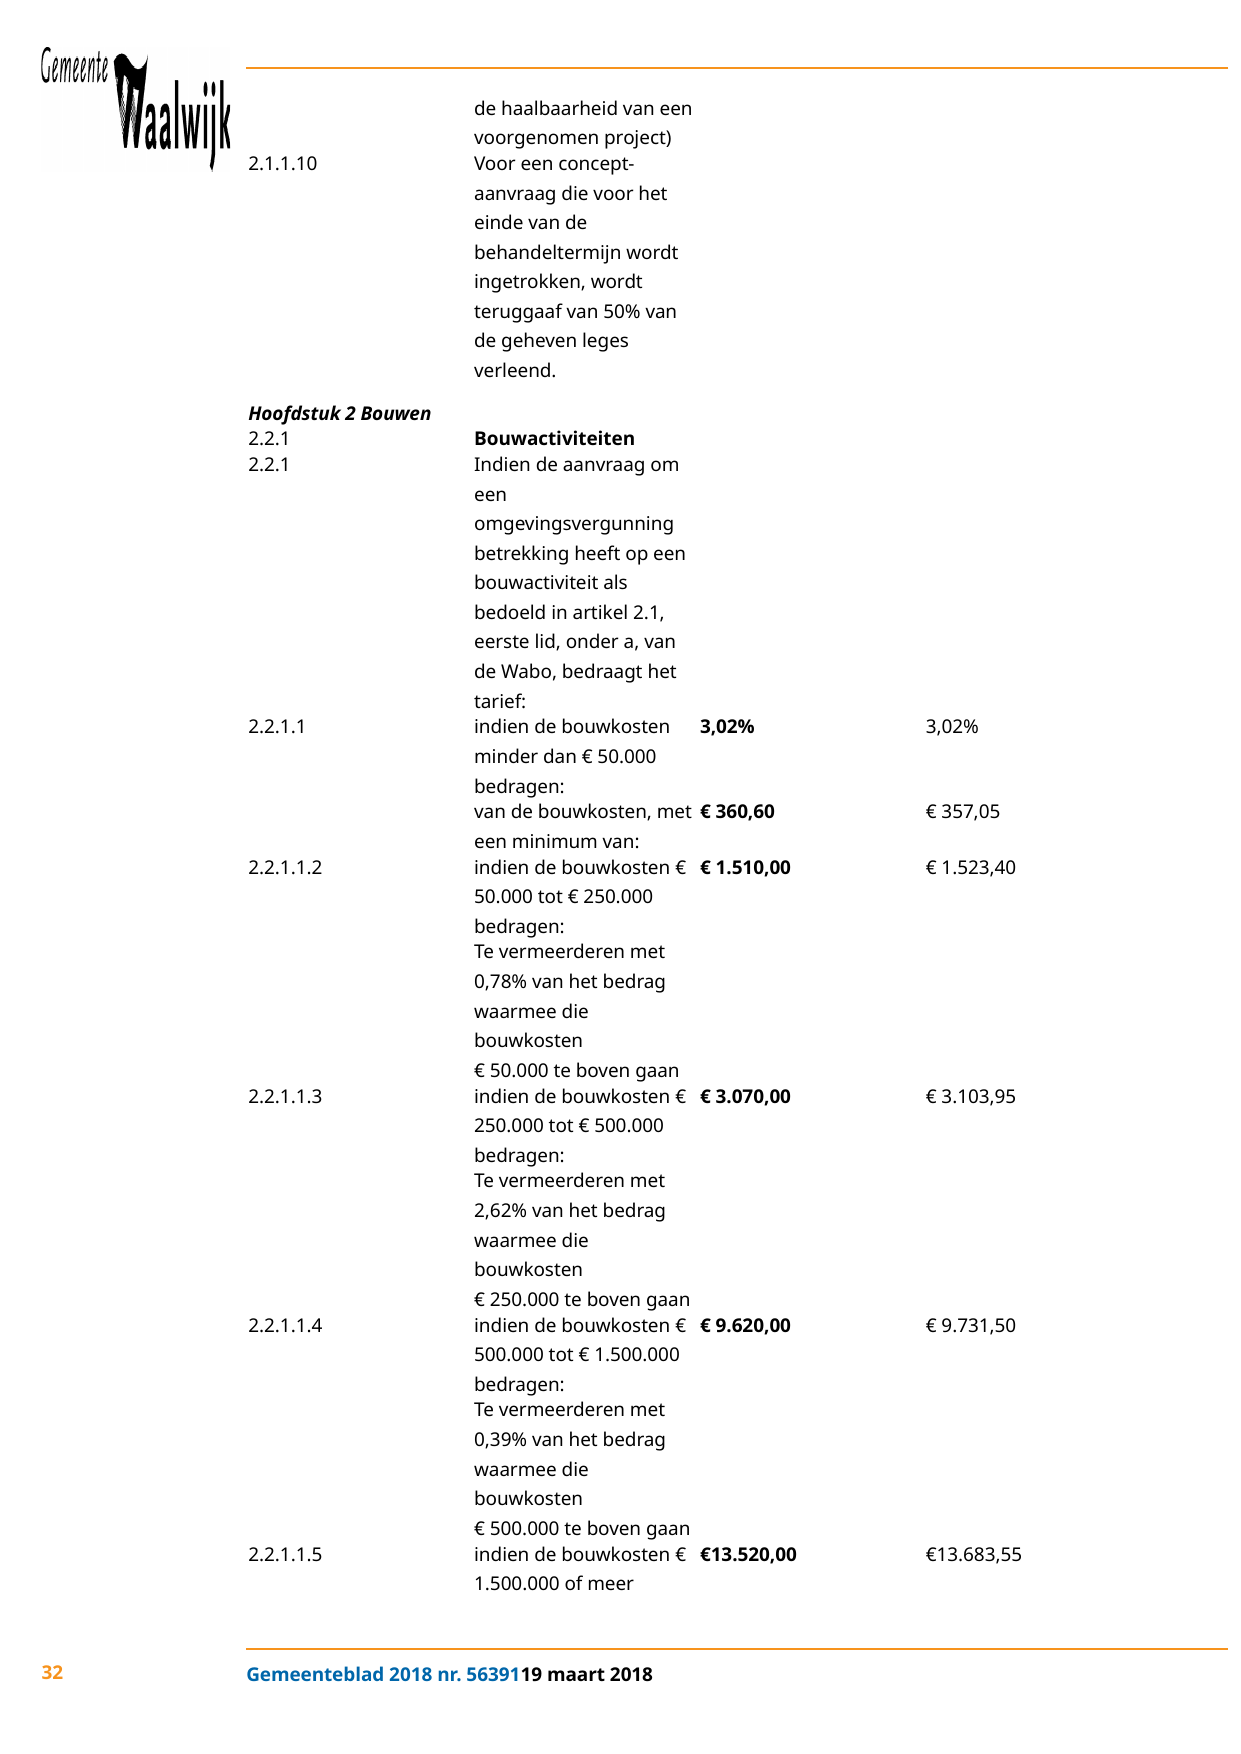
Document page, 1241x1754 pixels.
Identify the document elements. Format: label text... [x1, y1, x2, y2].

table_cell indien de bouwkosten minder dan € 50.000 bedragen: [474, 714, 700, 798]
table_cell € 3.103,95 [926, 1083, 1152, 1168]
table_cell [248, 1168, 474, 1312]
table_cell [700, 150, 926, 383]
table_header [926, 426, 1152, 451]
table_cell van de bouwkosten, met een minimum van: [474, 799, 700, 854]
table_cell 2.2.1.1.4 [248, 1312, 474, 1397]
table_cell 2.2.1.1 [248, 714, 474, 798]
table_cell € 360,60 [700, 799, 926, 854]
table_cell 2.2.1.1.5 [248, 1541, 474, 1596]
table_cell 3,02% [700, 714, 926, 798]
table_cell [926, 451, 1152, 714]
table_cell € 3.070,00 [700, 1083, 926, 1168]
table_cell 2.2.1.1.3 [248, 1083, 474, 1168]
table_cell Te vermeerderen met 0,78% van het bedrag waarmee die bouwkosten € 50.000 te boven gaan [474, 939, 700, 1083]
table_cell indien de bouwkosten € 1.500.000 of meer [474, 1541, 700, 1596]
table_cell €13.520,00 [700, 1541, 926, 1596]
table_cell € 9.620,00 [700, 1312, 926, 1397]
table_cell indien de bouwkosten € 250.000 tot € 500.000 bedragen: [474, 1083, 700, 1168]
table_cell € 1.523,40 [926, 854, 1152, 939]
table_header [248, 95, 474, 150]
table_cell Te vermeerderen met 2,62% van het bedrag waarmee die bouwkosten € 250.000 te boven gaan [474, 1168, 700, 1312]
table_cell [926, 150, 1152, 383]
text Hoofdstuk 2 Bouwen [248, 400, 1152, 425]
table_cell €13.683,55 [926, 1541, 1152, 1596]
table_header [700, 95, 926, 150]
table_cell indien de bouwkosten € 500.000 tot € 1.500.000 bedragen: [474, 1312, 700, 1397]
table_cell € 9.731,50 [926, 1312, 1152, 1397]
table_cell 2.2.1 [248, 451, 474, 714]
table_cell Voor een concept-aanvraag die voor het einde van de behandeltermijn wordt ingetrokken, wordt teruggaaf van 50% van de geheven leges verleend. [474, 150, 700, 383]
table_cell 3,02% [926, 714, 1152, 798]
table_cell Te vermeerderen met 0,39% van het bedrag waarmee die bouwkosten € 500.000 te boven gaan [474, 1397, 700, 1541]
table_cell indien de bouwkosten € 50.000 tot € 250.000 bedragen: [474, 854, 700, 939]
table_cell 2.1.1.10 [248, 150, 474, 383]
table_cell 2.2.1.1.2 [248, 854, 474, 939]
table_header 2.2.1 [248, 426, 474, 451]
table_cell [248, 1397, 474, 1541]
table_cell € 357,05 [926, 799, 1152, 854]
table_cell [700, 1397, 926, 1541]
table_cell [248, 939, 474, 1083]
table_cell [700, 939, 926, 1083]
table_cell [248, 799, 474, 854]
table_header [926, 95, 1152, 150]
table_header [700, 426, 926, 451]
table_header de haalbaarheid van een voorgenomen project) [474, 95, 700, 150]
table_header Bouwactiviteiten [474, 426, 700, 451]
table_cell € 1.510,00 [700, 854, 926, 939]
table_cell [700, 451, 926, 714]
picture [41, 47, 231, 172]
table_cell [700, 1168, 926, 1312]
table_cell Indien de aanvraag om een omgevingsvergunning betrekking heeft op een bouwactiviteit als bedoeld in artikel 2.1, eerste lid, onder a, van de Wabo, bedraagt het tarief: [474, 451, 700, 714]
